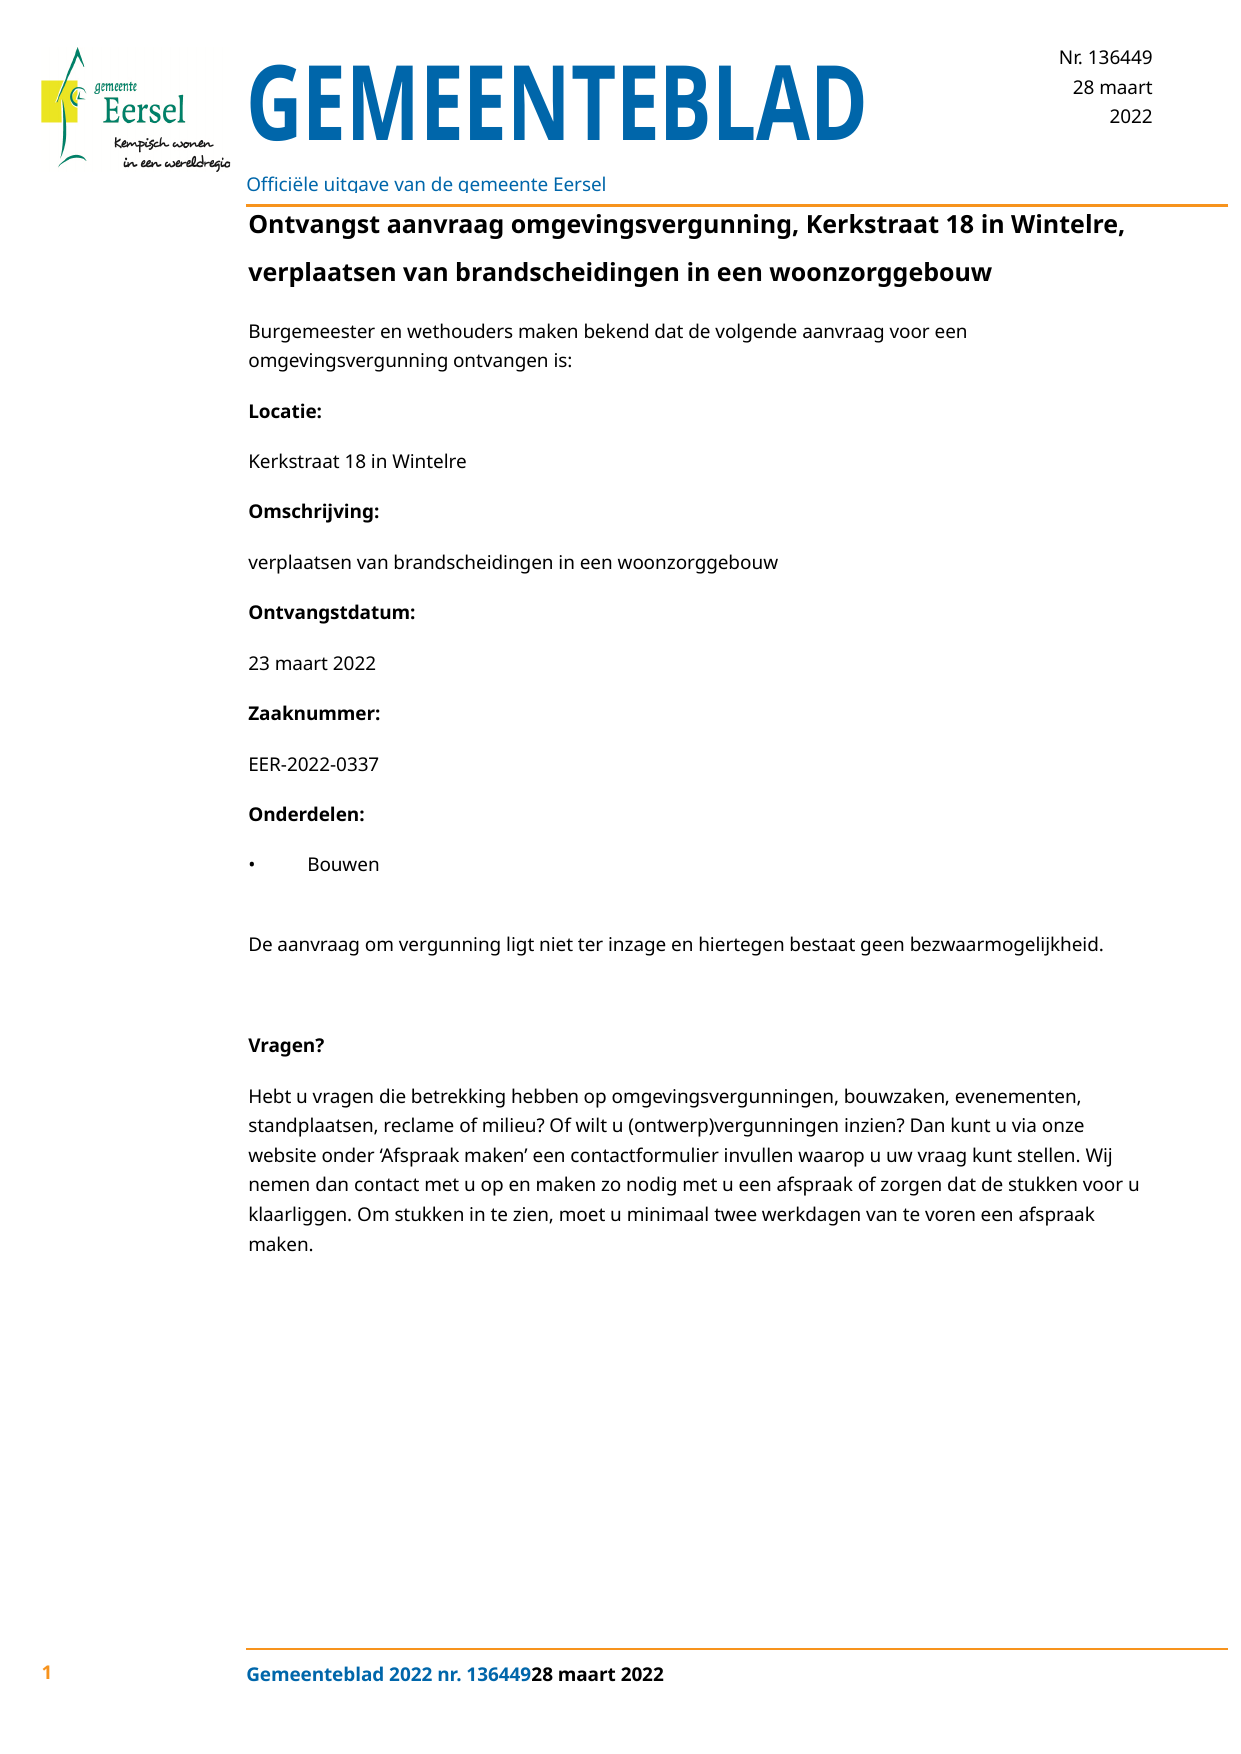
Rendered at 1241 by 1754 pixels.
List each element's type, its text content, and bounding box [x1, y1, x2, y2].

text Onderdelen: [248, 801, 1152, 827]
text Ontvangstdatum: [248, 599, 1152, 625]
text Omschrijving: [248, 499, 1152, 524]
text Kerkstraat 18 in Wintelre [248, 448, 1152, 474]
text Vragen? [248, 1032, 1152, 1058]
list Bouwen [248, 852, 1152, 877]
text Locatie: [248, 398, 1152, 424]
text De aanvraag om vergunning ligt niet ter inzage en hiertegen bestaat geen bezwaarmogelijkheid. [248, 932, 1152, 957]
text Hebt u vragen die betrekking hebben op omgevingsvergunningen, bouwzaken, evenementen, standplaatsen, reclame of milieu? Of wilt u (ontwerp)vergunningen inzien? Dan kunt u via onze website onder ‘Afspraak maken’ een contactformulier invullen waarop u uw vraag kunt stellen. Wij nemen dan contact met u op en maken zo nodig met u een afspraak of zorgen dat de stukken voor u klaarliggen. Om stukken in te zien, moet u minimaal twee werkdagen van te voren een afspraak maken. [248, 1083, 1152, 1257]
text verplaatsen van brandscheidingen in een woonzorggebouw [248, 549, 1152, 575]
text 23 maart 2022 [248, 650, 1152, 676]
text EER-2022-0337 [248, 751, 1152, 777]
text Zaaknummer: [248, 700, 1152, 726]
text Ontvangst aanvraag omgevingsvergunning, Kerkstraat 18 in Wintelre, verplaatsen van brandscheidingen in een woonzorggebouw [248, 207, 1152, 288]
text Burgemeester en wethouders maken bekend dat de volgende aanvraag voor een omgevingsvergunning ontvangen is: [248, 318, 1152, 373]
picture [41, 47, 231, 172]
